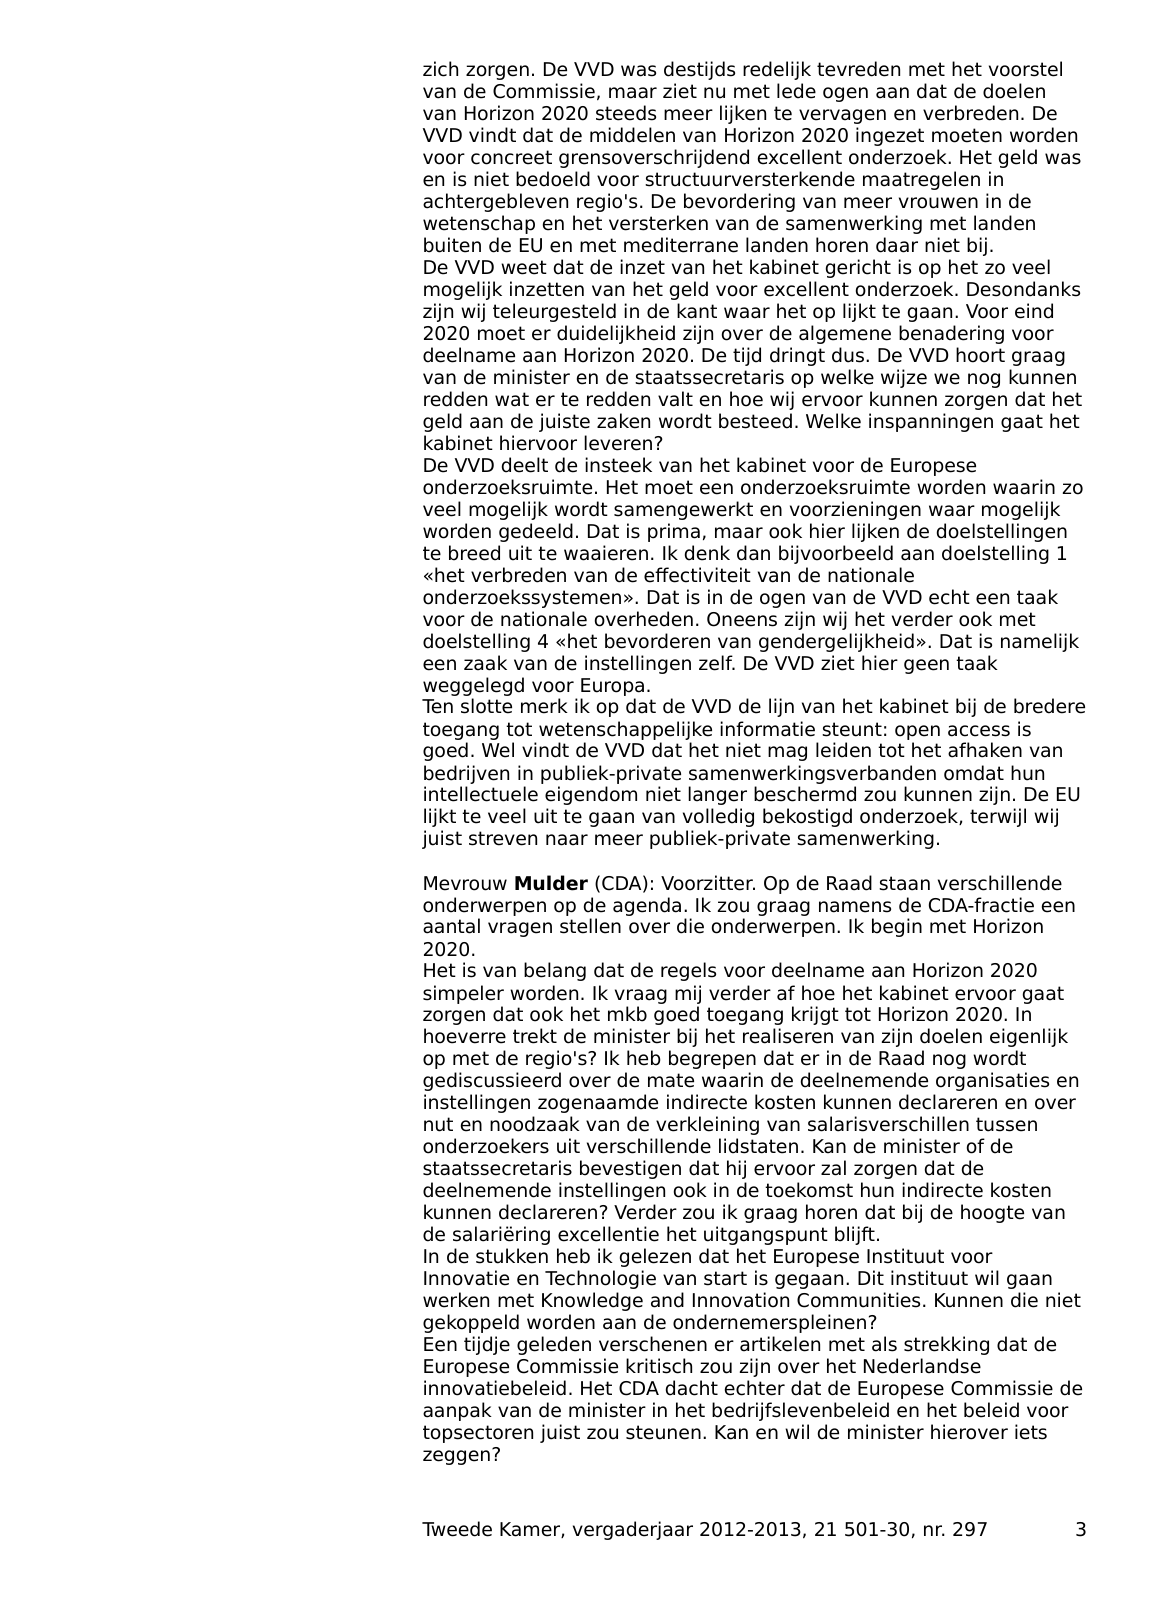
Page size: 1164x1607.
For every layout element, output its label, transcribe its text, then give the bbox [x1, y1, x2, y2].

text De VVD deelt de insteek van het kabinet voor de Europese onderzoeksruimte. Het moet een onderzoeksruimte worden waarin zo veel mogelijk wordt samengewerkt en voorzieningen waar mogelijk worden gedeeld. Dat is prima, maar ook hier lijken de doelstellingen te breed uit te waaieren. Ik denk dan bijvoorbeeld aan doelstelling 1 «het verbreden van de effectiviteit van de nationale onderzoekssystemen». Dat is in de ogen van de VVD echt een taak voor de nationale overheden. Oneens zijn wij het verder ook met doelstelling 4 «het bevorderen van gendergelijkheid». Dat is namelijk een zaak van de instellingen zelf. De VVD ziet hier geen taak weggelegd voor Europa. [422, 455, 1087, 696]
text Mevrouw Mulder (CDA): Voorzitter. Op de Raad staan verschillende onderwerpen op de agenda. Ik zou graag namens de CDA-fractie een aantal vragen stellen over die onderwerpen. Ik begin met Horizon 2020. [422, 872, 1087, 960]
text Ten slotte merk ik op dat de VVD de lijn van het kabinet bij de bredere toegang tot wetenschappelijke informatie steunt: open access is goed. Wel vindt de VVD dat het niet mag leiden tot het afhaken van bedrijven in publiek-private samenwerkingsverbanden omdat hun intellectuele eigendom niet langer beschermd zou kunnen zijn. De EU lijkt te veel uit te gaan van volledig bekostigd onderzoek, terwijl wij juist streven naar meer publiek-private samenwerking. [422, 696, 1087, 850]
text Een tijdje geleden verschenen er artikelen met als strekking dat de Europese Commissie kritisch zou zijn over het Nederlandse innovatiebeleid. Het CDA dacht echter dat de Europese Commissie de aanpak van de minister in het bedrijfslevenbeleid en het beleid voor topsectoren juist zou steunen. Kan en wil de minister hierover iets zeggen? [422, 1334, 1087, 1466]
text Het is van belang dat de regels voor deelname aan Horizon 2020 simpeler worden. Ik vraag mij verder af hoe het kabinet ervoor gaat zorgen dat ook het mkb goed toegang krijgt tot Horizon 2020. In hoeverre trekt de minister bij het realiseren van zijn doelen eigenlijk op met de regio's? Ik heb begrepen dat er in de Raad nog wordt gediscussieerd over de mate waarin de deelnemende organisaties en instellingen zogenaamde indirecte kosten kunnen declareren en over nut en noodzaak van de verkleining van salarisverschillen tussen onderzoekers uit verschillende lidstaten. Kan de minister of de staatssecretaris bevestigen dat hij ervoor zal zorgen dat de deelnemende instellingen ook in de toekomst hun indirecte kosten kunnen declareren? Verder zou ik graag horen dat bij de hoogte van de salariëring excellentie het uitgangspunt blijft. [422, 960, 1087, 1246]
text De VVD weet dat de inzet van het kabinet gericht is op het zo veel mogelijk inzetten van het geld voor excellent onderzoek. Desondanks zijn wij teleurgesteld in de kant waar het op lijkt te gaan. Voor eind 2020 moet er duidelijkheid zijn over de algemene benadering voor deelname aan Horizon 2020. De tijd dringt dus. De VVD hoort graag van de minister en de staatssecretaris op welke wijze we nog kunnen redden wat er te redden valt en hoe wij ervoor kunnen zorgen dat het geld aan de juiste zaken wordt besteed. Welke inspanningen gaat het kabinet hiervoor leveren? [422, 257, 1087, 455]
text In de stukken heb ik gelezen dat het Europese Instituut voor Innovatie en Technologie van start is gegaan. Dit instituut wil gaan werken met Knowledge and Innovation Communities. Kunnen die niet gekoppeld worden aan de ondernemerspleinen? [422, 1246, 1087, 1334]
text zich zorgen. De VVD was destijds redelijk tevreden met het voorstel van de Commissie, maar ziet nu met lede ogen aan dat de doelen van Horizon 2020 steeds meer lijken te vervagen en verbreden. De VVD vindt dat de middelen van Horizon 2020 ingezet moeten worden voor concreet grensoverschrijdend excellent onderzoek. Het geld was en is niet bedoeld voor structuurversterkende maatregelen in achtergebleven regio's. De bevordering van meer vrouwen in de wetenschap en het versterken van de samenwerking met landen buiten de EU en met mediterrane landen horen daar niet bij. [422, 59, 1087, 257]
